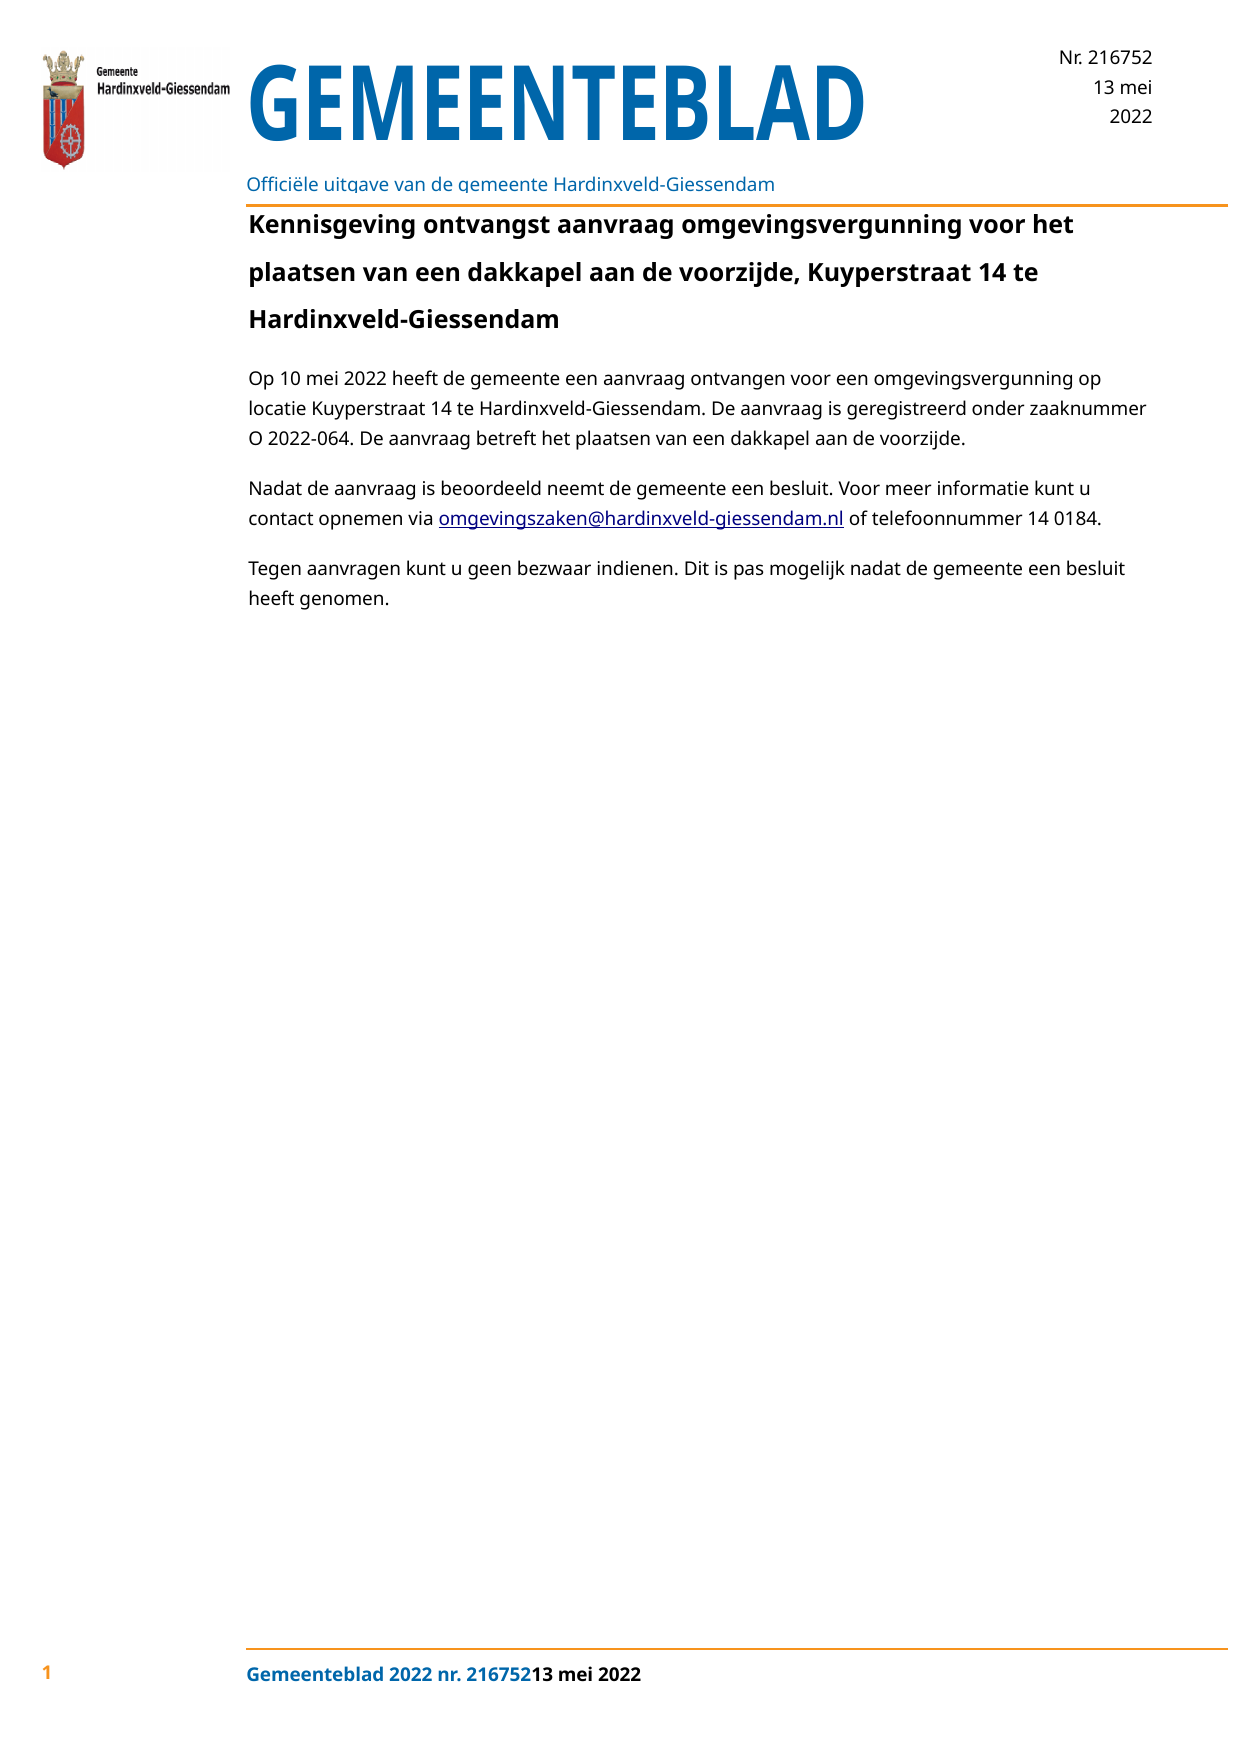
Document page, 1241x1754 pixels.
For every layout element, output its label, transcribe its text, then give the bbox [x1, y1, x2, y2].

text Tegen aanvragen kunt u geen bezwaar indienen. Dit is pas mogelijk nadat de gemeente een besluit heeft genomen. [248, 555, 1152, 610]
text Nadat de aanvraag is beoordeeld neemt de gemeente een besluit. Voor meer informatie kunt u contact opnemen via omgevingszaken@hardinxveld-giessendam.nl of telefoonnummer 14 0184. [248, 475, 1152, 530]
text Kennisgeving ontvangst aanvraag omgevingsvergunning voor het plaatsen van een dakkapel aan de voorzijde, Kuyperstraat 14 te Hardinxveld-Giessendam [248, 207, 1152, 336]
picture [41, 47, 231, 172]
text Op 10 mei 2022 heeft de gemeente een aanvraag ontvangen voor een omgevingsvergunning op locatie Kuyperstraat 14 te Hardinxveld-Giessendam. De aanvraag is geregistreerd onder zaaknummer O 2022-064. De aanvraag betreft het plaatsen van een dakkapel aan de voorzijde. [248, 366, 1152, 450]
